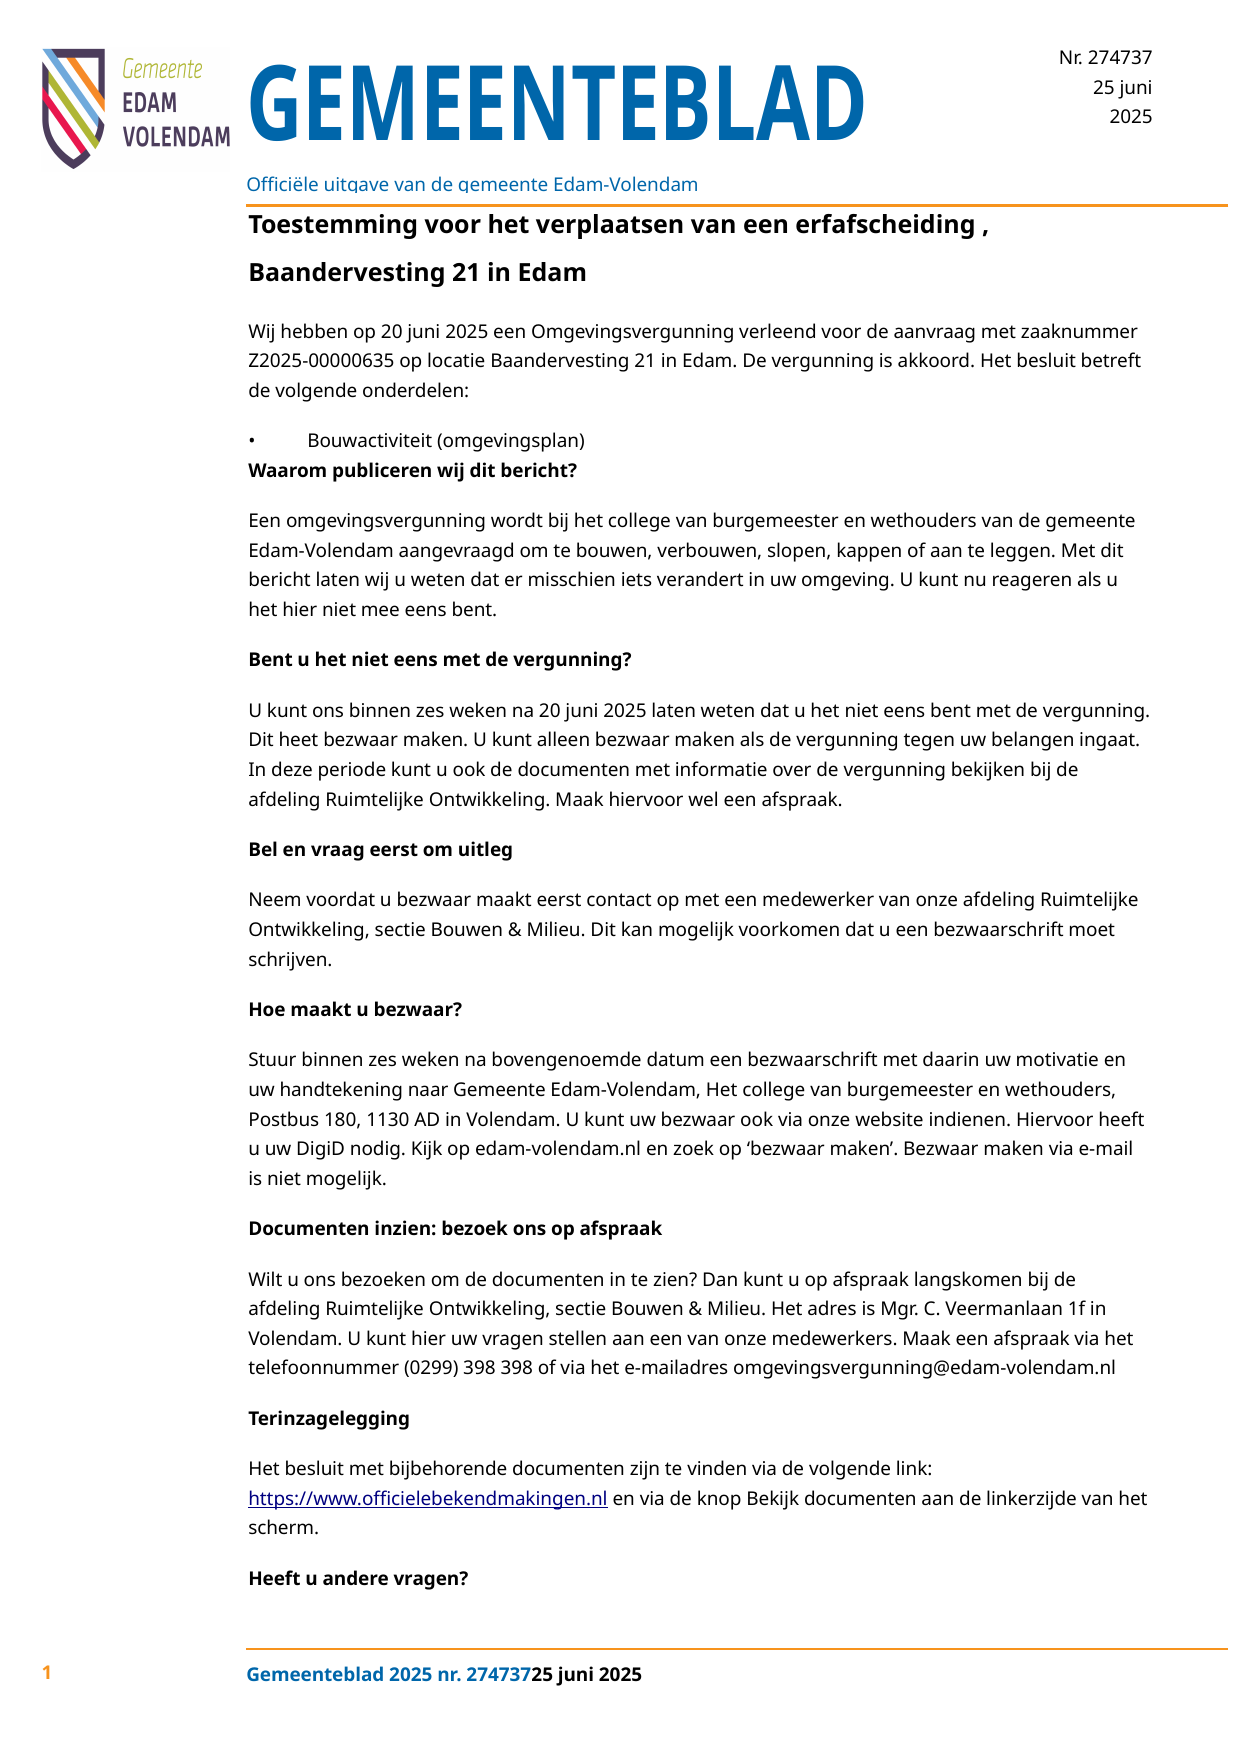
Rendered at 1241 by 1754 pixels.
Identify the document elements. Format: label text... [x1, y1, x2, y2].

text Het besluit met bijbehorende documenten zijn te vinden via de volgende link: https://www.officielebekendmakingen.nl en via de knop Bekijk documenten aan de linkerzijde van het scherm. [248, 1455, 1152, 1540]
text Hoe maakt u bezwaar? [248, 996, 1152, 1022]
text Neem voordat u bezwaar maakt eerst contact op met een medewerker van onze afdeling Ruimtelijke Ontwikkeling, sectie Bouwen & Milieu. Dit kan mogelijk voorkomen dat u een bezwaarschrift moet schrijven. [248, 887, 1152, 972]
text Stuur binnen zes weken na bovengenoemde datum een bezwaarschrift met daarin uw motivatie en uw handtekening naar Gemeente Edam-Volendam, Het college van burgemeester en wethouders, Postbus 180, 1130 AD in Volendam. U kunt uw bezwaar ook via onze website indienen. Hiervoor heeft u uw DigiD nodig. Kijk op edam-volendam.nl en zoek op ‘bezwaar maken’. Bezwaar maken via e-mail is niet mogelijk. [248, 1047, 1152, 1191]
text Een omgevingsvergunning wordt bij het college van burgemeester en wethouders van de gemeente Edam-Volendam aangevraagd om te bouwen, verbouwen, slopen, kappen of aan te leggen. Met dit bericht laten wij u weten dat er misschien iets verandert in uw omgeving. U kunt nu reageren als u het hier niet mee eens bent. [248, 507, 1152, 622]
text Heeft u andere vragen? [248, 1565, 1152, 1591]
text Wij hebben op 20 juni 2025 een Omgevingsvergunning verleend voor de aanvraag met zaaknummer Z2025-00000635 op locatie Baandervesting 21 in Edam. De vergunning is akkoord. Het besluit betreft de volgende onderdelen: [248, 318, 1152, 403]
text Bent u het niet eens met de vergunning? [248, 647, 1152, 672]
text Documenten inzien: bezoek ons op afspraak [248, 1215, 1152, 1241]
text Waarom publiceren wij dit bericht? [248, 457, 1152, 483]
text Terinzagelegging [248, 1405, 1152, 1431]
text Wilt u ons bezoeken om de documenten in te zien? Dan kunt u op afspraak langskomen bij de afdeling Ruimtelijke Ontwikkeling, sectie Bouwen & Milieu. Het adres is Mgr. C. Veermanlaan 1f in Volendam. U kunt hier uw vragen stellen aan een van onze medewerkers. Maak een afspraak via het telefoonnummer (0299) 398 398 of via het e-mailadres omgevingsvergunning@edam-volendam.nl [248, 1266, 1152, 1380]
text U kunt ons binnen zes weken na 20 juni 2025 laten weten dat u het niet eens bent met de vergunning. Dit heet bezwaar maken. U kunt alleen bezwaar maken als de vergunning tegen uw belangen ingaat. In deze periode kunt u ook de documenten met informatie over de vergunning bekijken bij de afdeling Ruimtelijke Ontwikkeling. Maak hiervoor wel een afspraak. [248, 697, 1152, 812]
list Bouwactiviteit (omgevingsplan) [248, 427, 1152, 453]
text Bel en vraag eerst om uitleg [248, 836, 1152, 862]
text Toestemming voor het verplaatsen van een erfafscheiding , Baandervesting 21 in Edam [248, 207, 1152, 288]
picture [41, 47, 231, 172]
